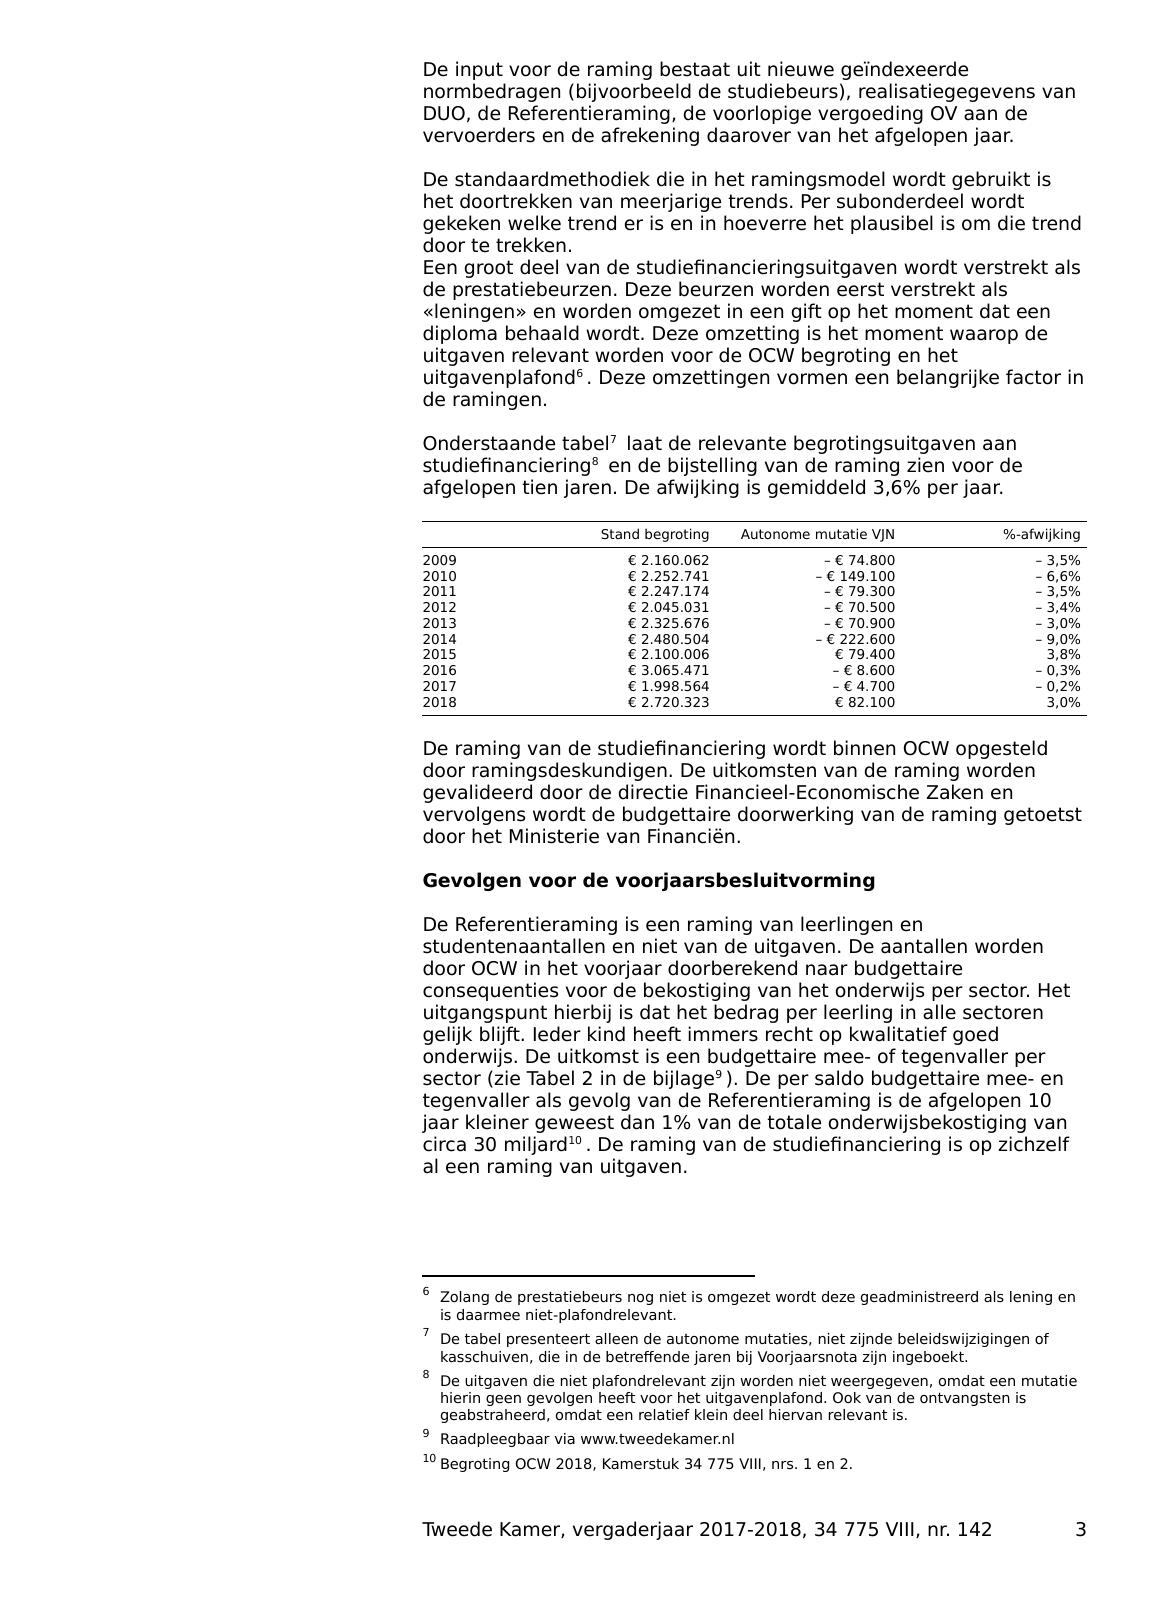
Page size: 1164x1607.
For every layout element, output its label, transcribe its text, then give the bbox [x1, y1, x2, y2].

table_cell – € 222.600 [715, 631, 901, 647]
table_header Autonome mutatie VJN [715, 522, 901, 547]
table_cell – 3,0% [901, 616, 1087, 631]
table_cell 2013 [422, 616, 530, 631]
text Een groot deel van de studiefinancieringsuitgaven wordt verstrekt als de prestatiebeurzen. Deze beurzen worden eerst verstrekt als «leningen» en worden omgezet in een gift op het moment dat een diploma behaald wordt. Deze omzetting is het moment waarop de uitgaven relevant worden voor de OCW begroting en het uitgavenplafond. Deze omzettingen vormen een belangrijke factor in de ramingen. [422, 257, 1087, 411]
table_cell 2014 [422, 631, 530, 647]
table_cell – 9,0% [901, 631, 1087, 647]
table_cell € 2.720.323 [530, 694, 715, 715]
text De Referentieraming is een raming van leerlingen en studentenaantallen en niet van de uitgaven. De aantallen worden door OCW in het voorjaar doorberekend naar budgettaire consequenties voor de bekostiging van het onderwijs per sector. Het uitgangspunt hierbij is dat het bedrag per leerling in alle sectoren gelijk blijft. Ieder kind heeft immers recht op kwalitatief goed onderwijs. De uitkomst is een budgettaire mee- of tegenvaller per sector (zie Tabel 2 in de bijlage). De per saldo budgettaire mee- en tegenvaller als gevolg van de Referentieraming is de afgelopen 10 jaar kleiner geweest dan 1% van de totale onderwijsbekostiging van circa 30 miljard. De raming van de studiefinanciering is op zichzelf al een raming van uitgaven. [422, 914, 1087, 1178]
table_cell 2016 [422, 663, 530, 679]
text De input voor de raming bestaat uit nieuwe geïndexeerde normbedragen (bijvoorbeeld de studiebeurs), realisatiegegevens van DUO, de Referentieraming, de voorlopige vergoeding OV aan de vervoerders en de afrekening daarover van het afgelopen jaar. [422, 59, 1087, 147]
table_cell – 3,5% [901, 584, 1087, 600]
text Begroting OCW 2018, Kamerstuk 34 775 VIII, nrs. 1 en 2. [422, 1452, 1087, 1474]
table_cell € 82.100 [715, 694, 901, 715]
table_cell 2018 [422, 694, 530, 715]
table_cell € 3.065.471 [530, 663, 715, 679]
table_cell 3,0% [901, 694, 1087, 715]
table_cell – € 74.800 [715, 548, 901, 568]
table_cell – € 8.600 [715, 663, 901, 679]
table_cell – 3,5% [901, 548, 1087, 568]
table_cell € 2.480.504 [530, 631, 715, 647]
table_cell 2011 [422, 584, 530, 600]
text Onderstaande tabel laat de relevante begrotingsuitgaven aan studiefinanciering en de bijstelling van de raming zien voor de afgelopen tien jaren. De afwijking is gemiddeld 3,6% per jaar. [422, 433, 1087, 499]
text Zolang de prestatiebeurs nog niet is omgezet wordt deze geadministreerd als lening en is daarmee niet-plafondrelevant. [422, 1285, 1087, 1324]
table_cell € 79.400 [715, 647, 901, 663]
table_cell € 2.045.031 [530, 600, 715, 616]
text Raadpleegbaar via www.tweedekamer.nl [422, 1427, 1087, 1449]
table_cell 2017 [422, 679, 530, 694]
table_cell – € 149.100 [715, 569, 901, 584]
table_cell € 2.247.174 [530, 584, 715, 600]
table_cell – € 4.700 [715, 679, 901, 694]
table_cell – 3,4% [901, 600, 1087, 616]
table_cell € 2.325.676 [530, 616, 715, 631]
table_header %-afwijking [901, 522, 1087, 547]
text De uitgaven die niet plafondrelevant zijn worden niet weergegeven, omdat een mutatie hierin geen gevolgen heeft voor het uitgavenplafond. Ook van de ontvangsten is geabstraheerd, omdat een relatief klein deel hiervan relevant is. [422, 1368, 1087, 1424]
table_cell € 2.100.006 [530, 647, 715, 663]
table_cell 2010 [422, 569, 530, 584]
table_header Stand begroting [530, 522, 715, 547]
table_cell 2015 [422, 647, 530, 663]
text De raming van de studiefinanciering wordt binnen OCW opgesteld door ramingsdeskundigen. De uitkomsten van de raming worden gevalideerd door de directie Financieel-Economische Zaken en vervolgens wordt de budgettaire doorwerking van de raming getoetst door het Ministerie van Financiën. [422, 738, 1087, 848]
table_cell – € 79.300 [715, 584, 901, 600]
table_cell € 2.160.062 [530, 548, 715, 568]
table_cell 3,8% [901, 647, 1087, 663]
text De standaardmethodiek die in het ramingsmodel wordt gebruikt is het doortrekken van meerjarige trends. Per subonderdeel wordt gekeken welke trend er is en in hoeverre het plausibel is om die trend door te trekken. [422, 169, 1087, 257]
table_cell – € 70.500 [715, 600, 901, 616]
table_header [422, 522, 530, 547]
table_cell – 0,3% [901, 663, 1087, 679]
text De tabel presenteert alleen de autonome mutaties, niet zijnde beleidswijzigingen of kasschuiven, die in de betreffende jaren bij Voorjaarsnota zijn ingeboekt. [422, 1327, 1087, 1366]
table_cell – 0,2% [901, 679, 1087, 694]
table_cell € 2.252.741 [530, 569, 715, 584]
table_cell 2009 [422, 548, 530, 568]
table_cell 2012 [422, 600, 530, 616]
table_cell – 6,6% [901, 569, 1087, 584]
table_cell € 1.998.564 [530, 679, 715, 694]
table_cell – € 70.900 [715, 616, 901, 631]
subtitle Gevolgen voor de voorjaarsbesluitvorming [422, 870, 1087, 892]
